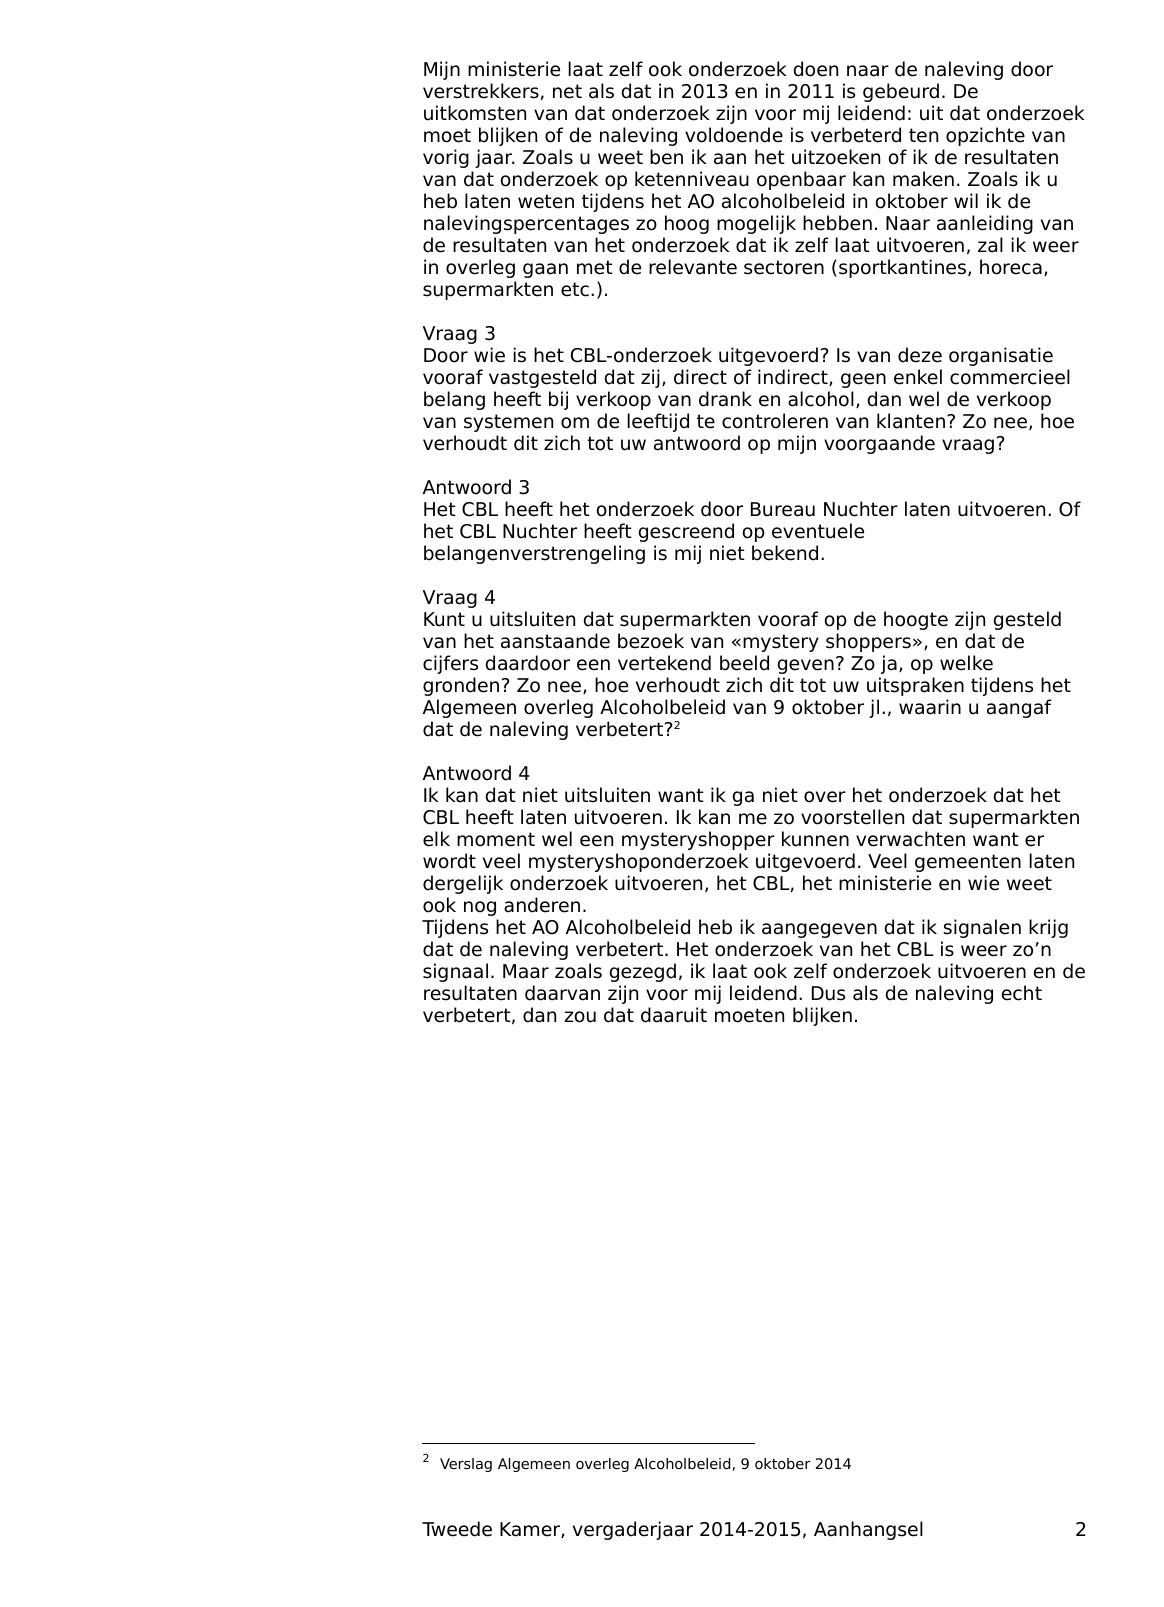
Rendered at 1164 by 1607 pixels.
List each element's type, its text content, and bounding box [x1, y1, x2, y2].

text Het CBL heeft het onderzoek door Bureau Nuchter laten uitvoeren. Of het CBL Nuchter heeft gescreend op eventuele belangenverstrengeling is mij niet bekend. [422, 499, 1087, 565]
text Verslag Algemeen overleg Alcoholbeleid, 9 oktober 2014 [422, 1452, 1087, 1474]
text Kunt u uitsluiten dat supermarkten vooraf op de hoogte zijn gesteld van het aanstaande bezoek van «mystery shoppers», en dat de cijfers daardoor een vertekend beeld geven? Zo ja, op welke gronden? Zo nee, hoe verhoudt zich dit tot uw uitspraken tijdens het Algemeen overleg Alcoholbeleid van 9 oktober jl., waarin u aangaf dat de naleving verbetert? [422, 609, 1087, 741]
text Antwoord 4 [422, 763, 1087, 785]
text Antwoord 3 [422, 477, 1087, 499]
text Vraag 3 [422, 323, 1087, 345]
text Tijdens het AO Alcoholbeleid heb ik aangegeven dat ik signalen krijg dat de naleving verbetert. Het onderzoek van het CBL is weer zo’n signaal. Maar zoals gezegd, ik laat ook zelf onderzoek uitvoeren en de resultaten daarvan zijn voor mij leidend. Dus als de naleving echt verbetert, dan zou dat daaruit moeten blijken. [422, 917, 1087, 1027]
text Vraag 4 [422, 587, 1087, 609]
text Ik kan dat niet uitsluiten want ik ga niet over het onderzoek dat het CBL heeft laten uitvoeren. Ik kan me zo voorstellen dat supermarkten elk moment wel een mysteryshopper kunnen verwachten want er wordt veel mysteryshoponderzoek uitgevoerd. Veel gemeenten laten dergelijk onderzoek uitvoeren, het CBL, het ministerie en wie weet ook nog anderen. [422, 785, 1087, 917]
text Mijn ministerie laat zelf ook onderzoek doen naar de naleving door verstrekkers, net als dat in 2013 en in 2011 is gebeurd. De uitkomsten van dat onderzoek zijn voor mij leidend: uit dat onderzoek moet blijken of de naleving voldoende is verbeterd ten opzichte van vorig jaar. Zoals u weet ben ik aan het uitzoeken of ik de resultaten van dat onderzoek op ketenniveau openbaar kan maken. Zoals ik u heb laten weten tijdens het AO alcoholbeleid in oktober wil ik de nalevingspercentages zo hoog mogelijk hebben. Naar aanleiding van de resultaten van het onderzoek dat ik zelf laat uitvoeren, zal ik weer in overleg gaan met de relevante sectoren (sportkantines, horeca, supermarkten etc.). [422, 59, 1087, 301]
text Door wie is het CBL-onderzoek uitgevoerd? Is van deze organisatie vooraf vastgesteld dat zij, direct of indirect, geen enkel commercieel belang heeft bij verkoop van drank en alcohol, dan wel de verkoop van systemen om de leeftijd te controleren van klanten? Zo nee, hoe verhoudt dit zich tot uw antwoord op mijn voorgaande vraag? [422, 345, 1087, 455]
